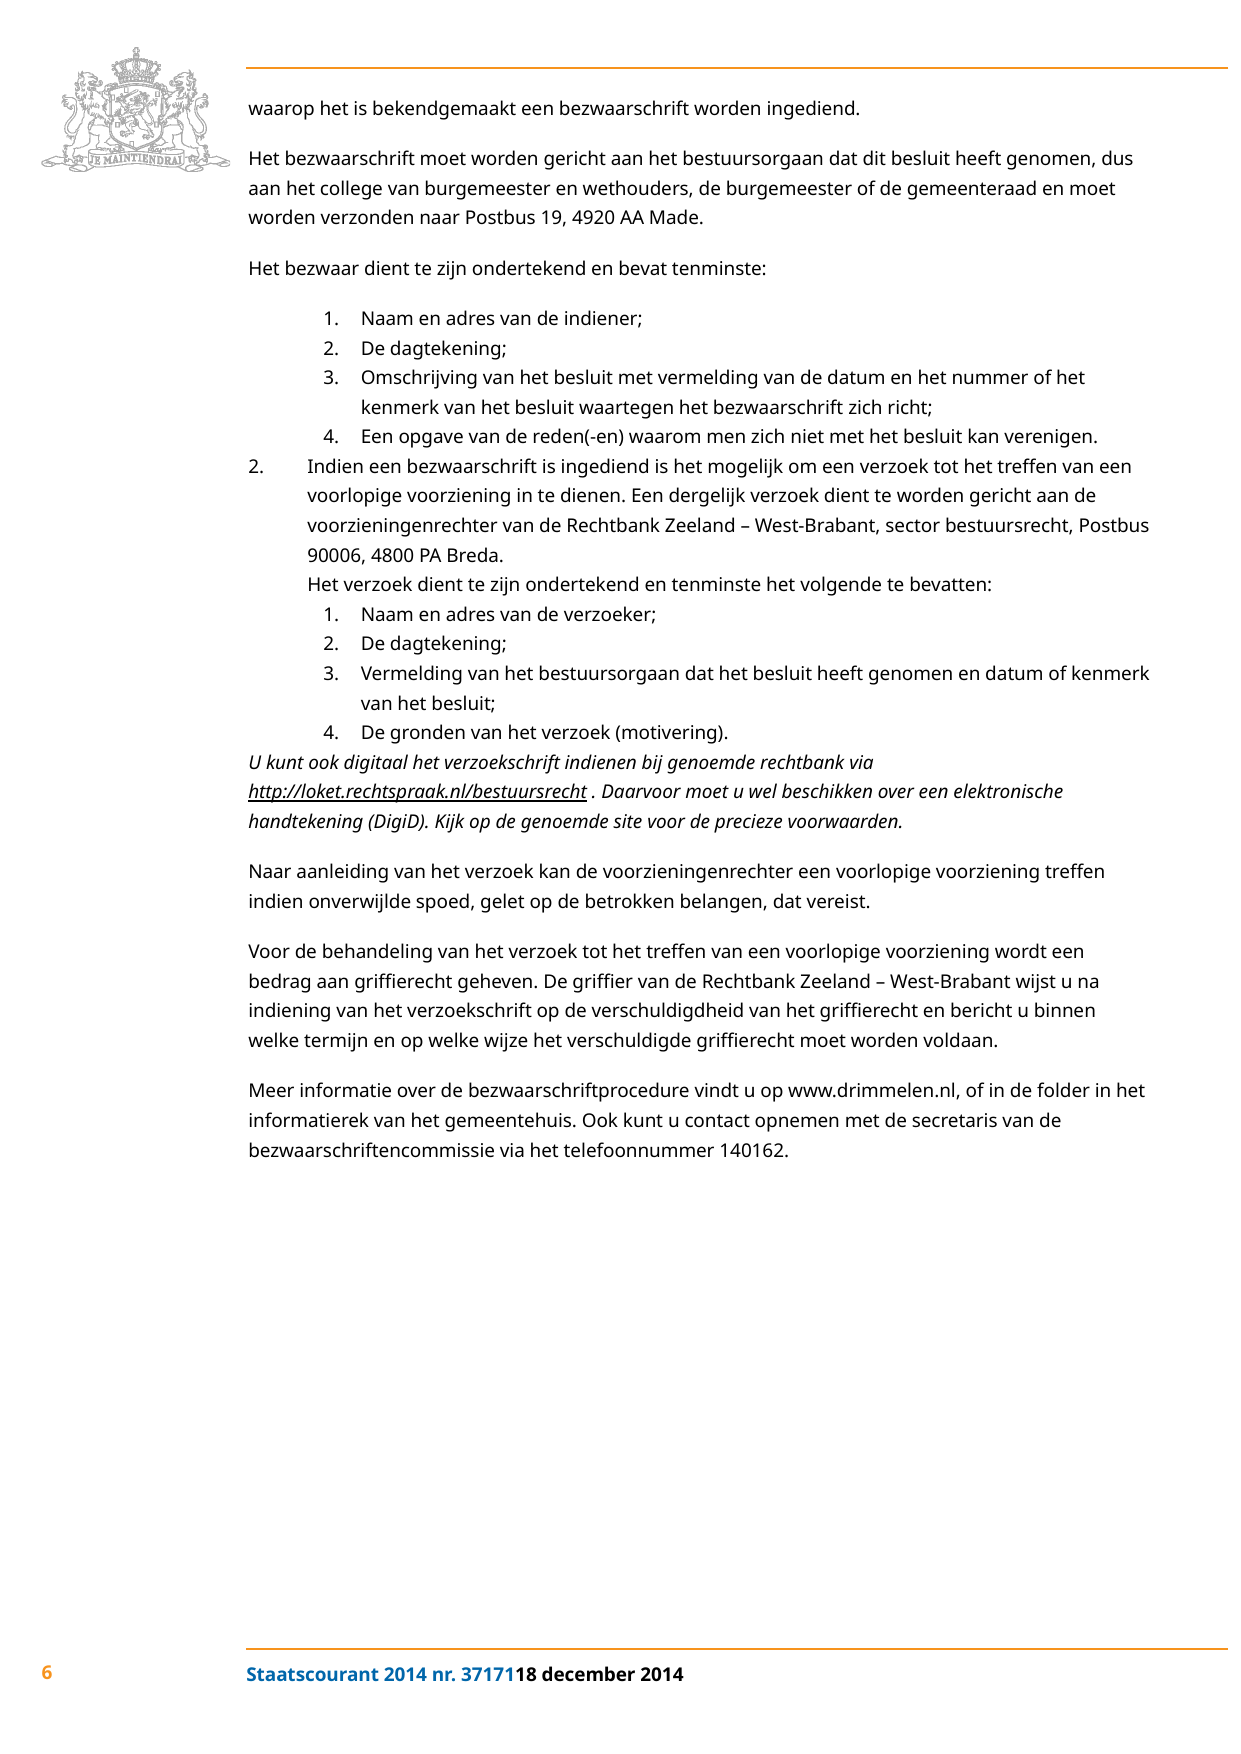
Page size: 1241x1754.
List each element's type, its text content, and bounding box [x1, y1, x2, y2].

list Naam en adres van de indiener; [323, 305, 1152, 331]
text waarop het is bekendgemaakt een bezwaarschrift worden ingediend. [248, 95, 1152, 121]
list Indien een bezwaarschrift is ingediend is het mogelijk om een verzoek tot het treffen van een voorlopige voorziening in te dienen. Een dergelijk verzoek dient te worden gericht aan de voorzieningenrechter van de Rechtbank Zeeland – West-Brabant, sector bestuursrecht, Postbus 90006, 4800 PA Breda. [248, 453, 1152, 568]
list Het verzoek dient te zijn ondertekend en tenminste het volgende te bevatten: [248, 571, 1152, 597]
list De dagtekening; [323, 631, 1152, 656]
list Naam en adres van de verzoeker; [323, 601, 1152, 627]
text Het bezwaarschrift moet worden gericht aan het bestuursorgaan dat dit besluit heeft genomen, dus aan het college van burgemeester en wethouders, de burgemeester of de gemeenteraad en moet worden verzonden naar Postbus 19, 4920 AA Made. [248, 145, 1152, 230]
picture [41, 47, 231, 172]
list De dagtekening; [323, 335, 1152, 361]
list De gronden van het verzoek (motivering). [323, 719, 1152, 745]
list Een opgave van de reden(-en) waarom men zich niet met het besluit kan verenigen. [323, 423, 1152, 449]
text Het bezwaar dient te zijn ondertekend en bevat tenminste: [248, 255, 1152, 281]
text Naar aanleiding van het verzoek kan de voorzieningenrechter een voorlopige voorziening treffen indien onverwijlde spoed, gelet op de betrokken belangen, dat vereist. [248, 858, 1152, 914]
list Vermelding van het bestuursorgaan dat het besluit heeft genomen en datum of kenmerk van het besluit; [323, 660, 1152, 716]
text Voor de behandeling van het verzoek tot het treffen van een voorlopige voorziening wordt een bedrag aan griffierecht geheven. De griffier van de Rechtbank Zeeland – West-Brabant wijst u na indiening van het verzoekschrift op de verschuldigdheid van het griffierecht en bericht u binnen welke termijn en op welke wijze het verschuldigde griffierecht moet worden voldaan. [248, 938, 1152, 1053]
list Omschrijving van het besluit met vermelding van de datum en het nummer of het kenmerk van het besluit waartegen het bezwaarschrift zich richt; [323, 364, 1152, 420]
text U kunt ook digitaal het verzoekschrift indienen bij genoemde rechtbank via http://loket.rechtspraak.nl/bestuursrecht . Daarvoor moet u wel beschikken over een elektronische handtekening (DigiD). Kijk op de genoemde site voor de precieze voorwaarden. [248, 749, 1152, 834]
text Meer informatie over de bezwaarschriftprocedure vindt u op www.drimmelen.nl, of in de folder in het informatierek van het gemeentehuis. Ook kunt u contact opnemen met de secretaris van de bezwaarschriftencommissie via het telefoonnummer 140162. [248, 1078, 1152, 1163]
